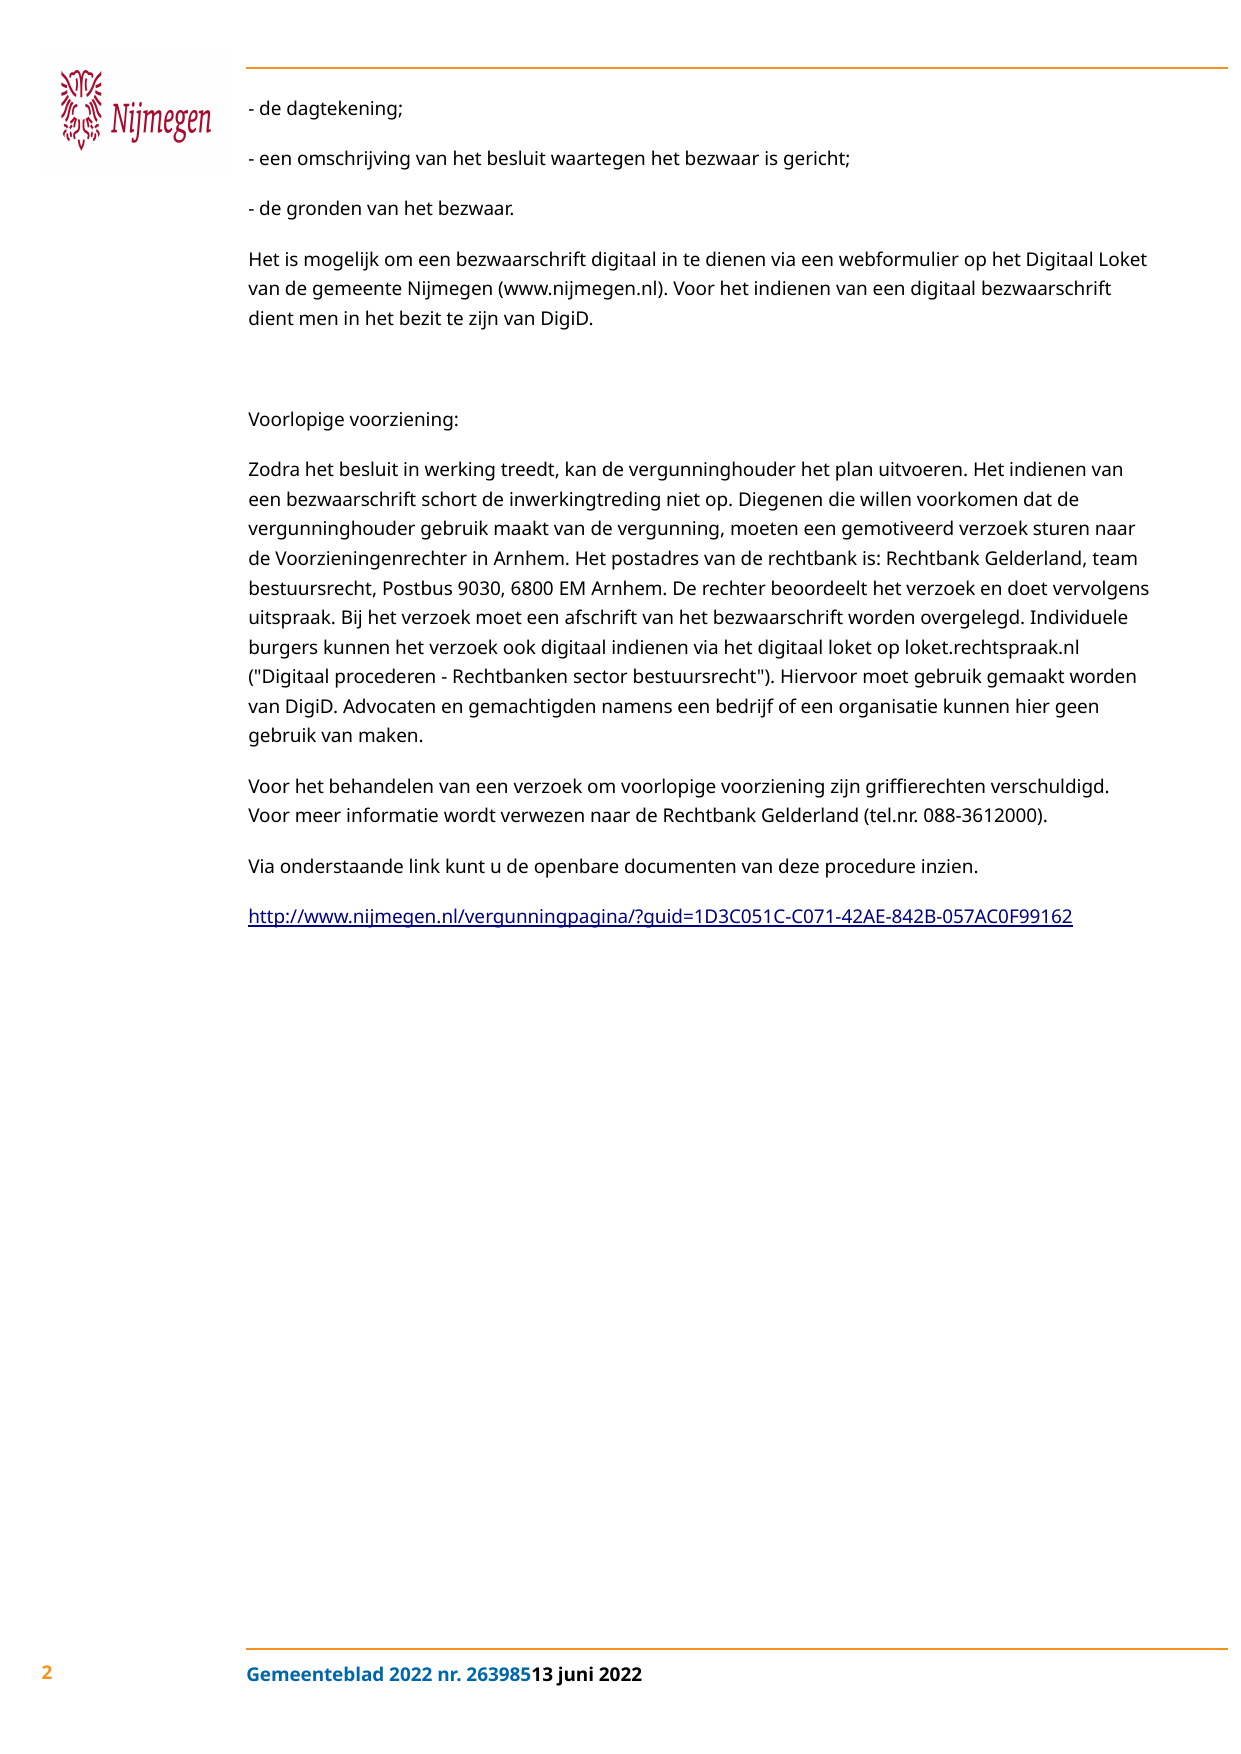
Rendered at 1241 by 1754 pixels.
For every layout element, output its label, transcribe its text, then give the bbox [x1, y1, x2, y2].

text - een omschrijving van het besluit waartegen het bezwaar is gericht; [248, 145, 1152, 171]
text Via onderstaande link kunt u de openbare documenten van deze procedure inzien. [248, 853, 1152, 879]
text - de gronden van het bezwaar. [248, 196, 1152, 221]
text Het is mogelijk om een bezwaarschrift digitaal in te dienen via een webformulier op het Digitaal Loket van de gemeente Nijmegen (www.nijmegen.nl). Voor het indienen van een digitaal bezwaarschrift dient men in het bezit te zijn van DigiD. [248, 246, 1152, 331]
text Zodra het besluit in werking treedt, kan de vergunninghouder het plan uitvoeren. Het indienen van een bezwaarschrift schort de inwerkingtreding niet op. Diegenen die willen voorkomen dat de vergunninghouder gebruik maakt van de vergunning, moeten een gemotiveerd verzoek sturen naar de Voorzieningenrechter in Arnhem. Het postadres van de rechtbank is: Rechtbank Gelderland, team bestuursrecht, Postbus 9030, 6800 EM Arnhem. De rechter beoordeelt het verzoek en doet vervolgens uitspraak. Bij het verzoek moet een afschrift van het bezwaarschrift worden overgelegd. Individuele burgers kunnen het verzoek ook digitaal indienen via het digitaal loket op loket.rechtspraak.nl ("Digitaal procederen - Rechtbanken sector bestuursrecht"). Hiervoor moet gebruik gemaakt worden van DigiD. Advocaten en gemachtigden namens een bedrijf of een organisatie kunnen hier geen gebruik van maken. [248, 456, 1152, 748]
text Voorlopige voorziening: [248, 406, 1152, 432]
text Voor het behandelen van een verzoek om voorlopige voorziening zijn griffierechten verschuldigd. Voor meer informatie wordt verwezen naar de Rechtbank Gelderland (tel.nr. 088-3612000). [248, 773, 1152, 828]
text - de dagtekening; [248, 95, 1152, 121]
picture [41, 47, 231, 172]
text http://www.nijmegen.nl/vergunningpagina/?guid=1D3C051C-C071-42AE-842B-057AC0F99162 [248, 903, 1152, 929]
